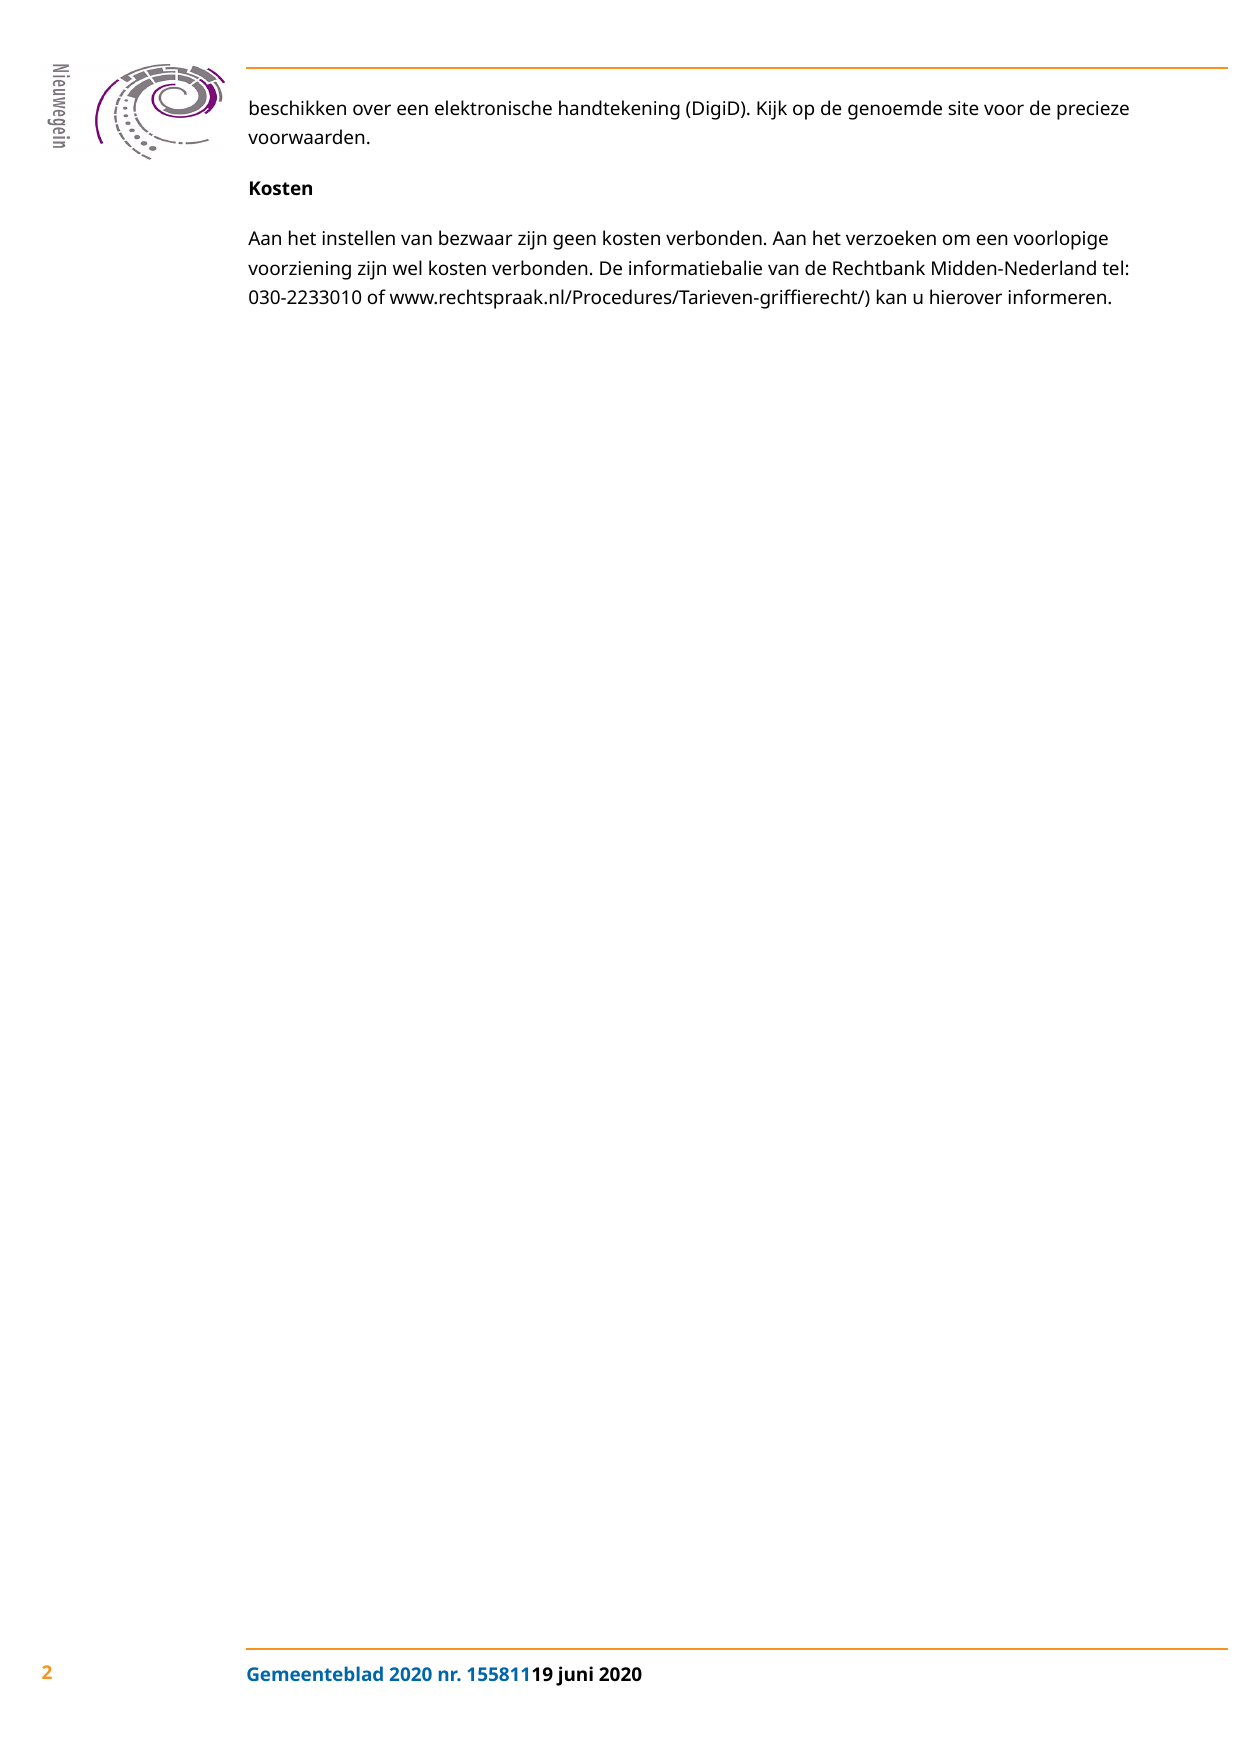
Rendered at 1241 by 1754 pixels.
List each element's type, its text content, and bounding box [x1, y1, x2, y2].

picture [41, 47, 231, 172]
text Aan het instellen van bezwaar zijn geen kosten verbonden. Aan het verzoeken om een voorlopige voorziening zijn wel kosten verbonden. De informatiebalie van de Rechtbank Midden-Nederland tel: 030-2233010 of www.rechtspraak.nl/Procedures/Tarieven-griffierecht/) kan u hierover informeren. [248, 225, 1152, 310]
text Kosten [248, 175, 1152, 201]
text beschikken over een elektronische handtekening (DigiD). Kijk op de genoemde site voor de precieze voorwaarden. [248, 95, 1152, 150]
